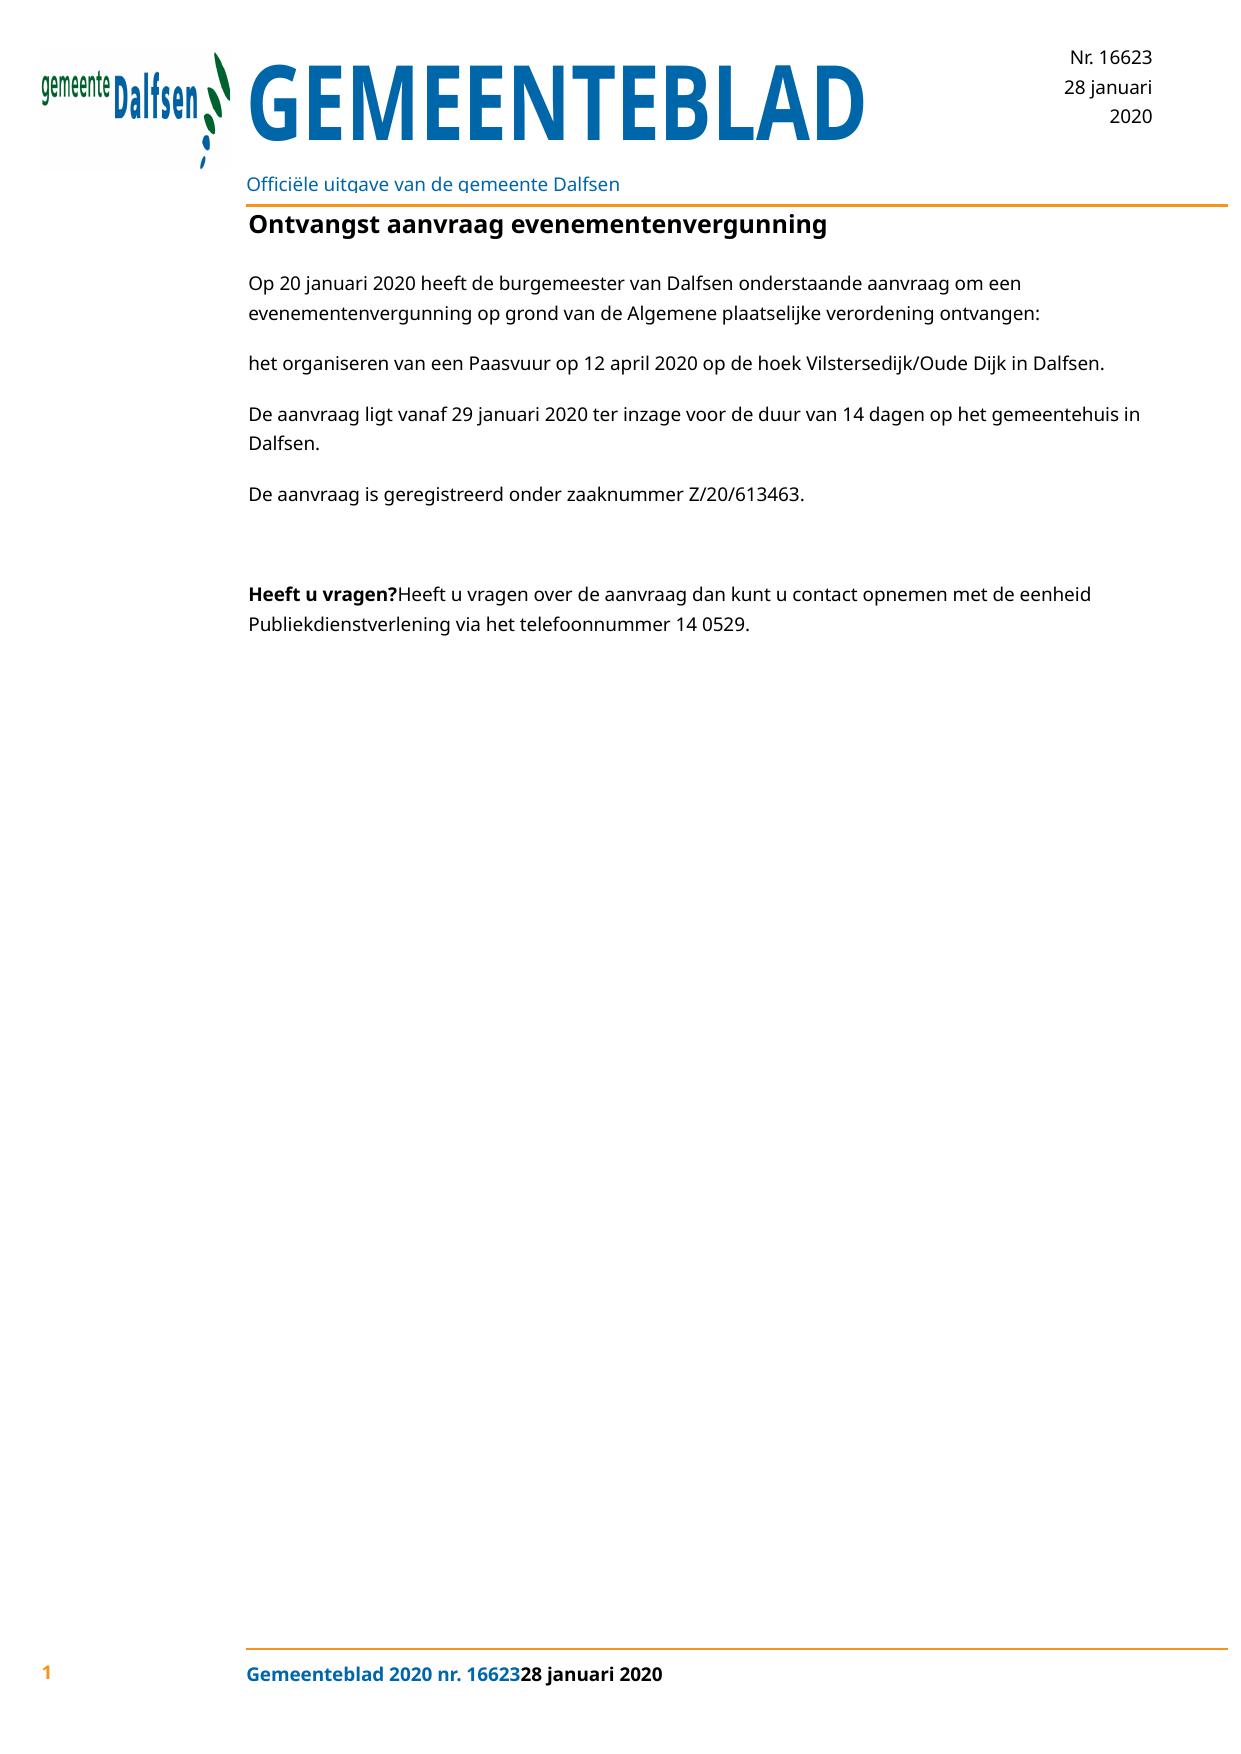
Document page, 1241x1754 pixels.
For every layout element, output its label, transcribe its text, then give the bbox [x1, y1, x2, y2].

text Ontvangst aanvraag evenementenvergunning [248, 207, 1152, 241]
picture [41, 47, 231, 172]
text Heeft u vragen?Heeft u vragen over de aanvraag dan kunt u contact opnemen met de eenheid Publiekdienstverlening via het telefoonnummer 14 0529. [248, 582, 1152, 637]
text Op 20 januari 2020 heeft de burgemeester van Dalfsen onderstaande aanvraag om een evenementenvergunning op grond van de Algemene plaatselijke verordening ontvangen: [248, 270, 1152, 326]
text De aanvraag ligt vanaf 29 januari 2020 ter inzage voor de duur van 14 dagen op het gemeentehuis in Dalfsen. [248, 401, 1152, 456]
text het organiseren van een Paasvuur op 12 april 2020 op de hoek Vilstersedijk/Oude Dijk in Dalfsen. [248, 350, 1152, 376]
text De aanvraag is geregistreerd onder zaaknummer Z/20/613463. [248, 481, 1152, 506]
